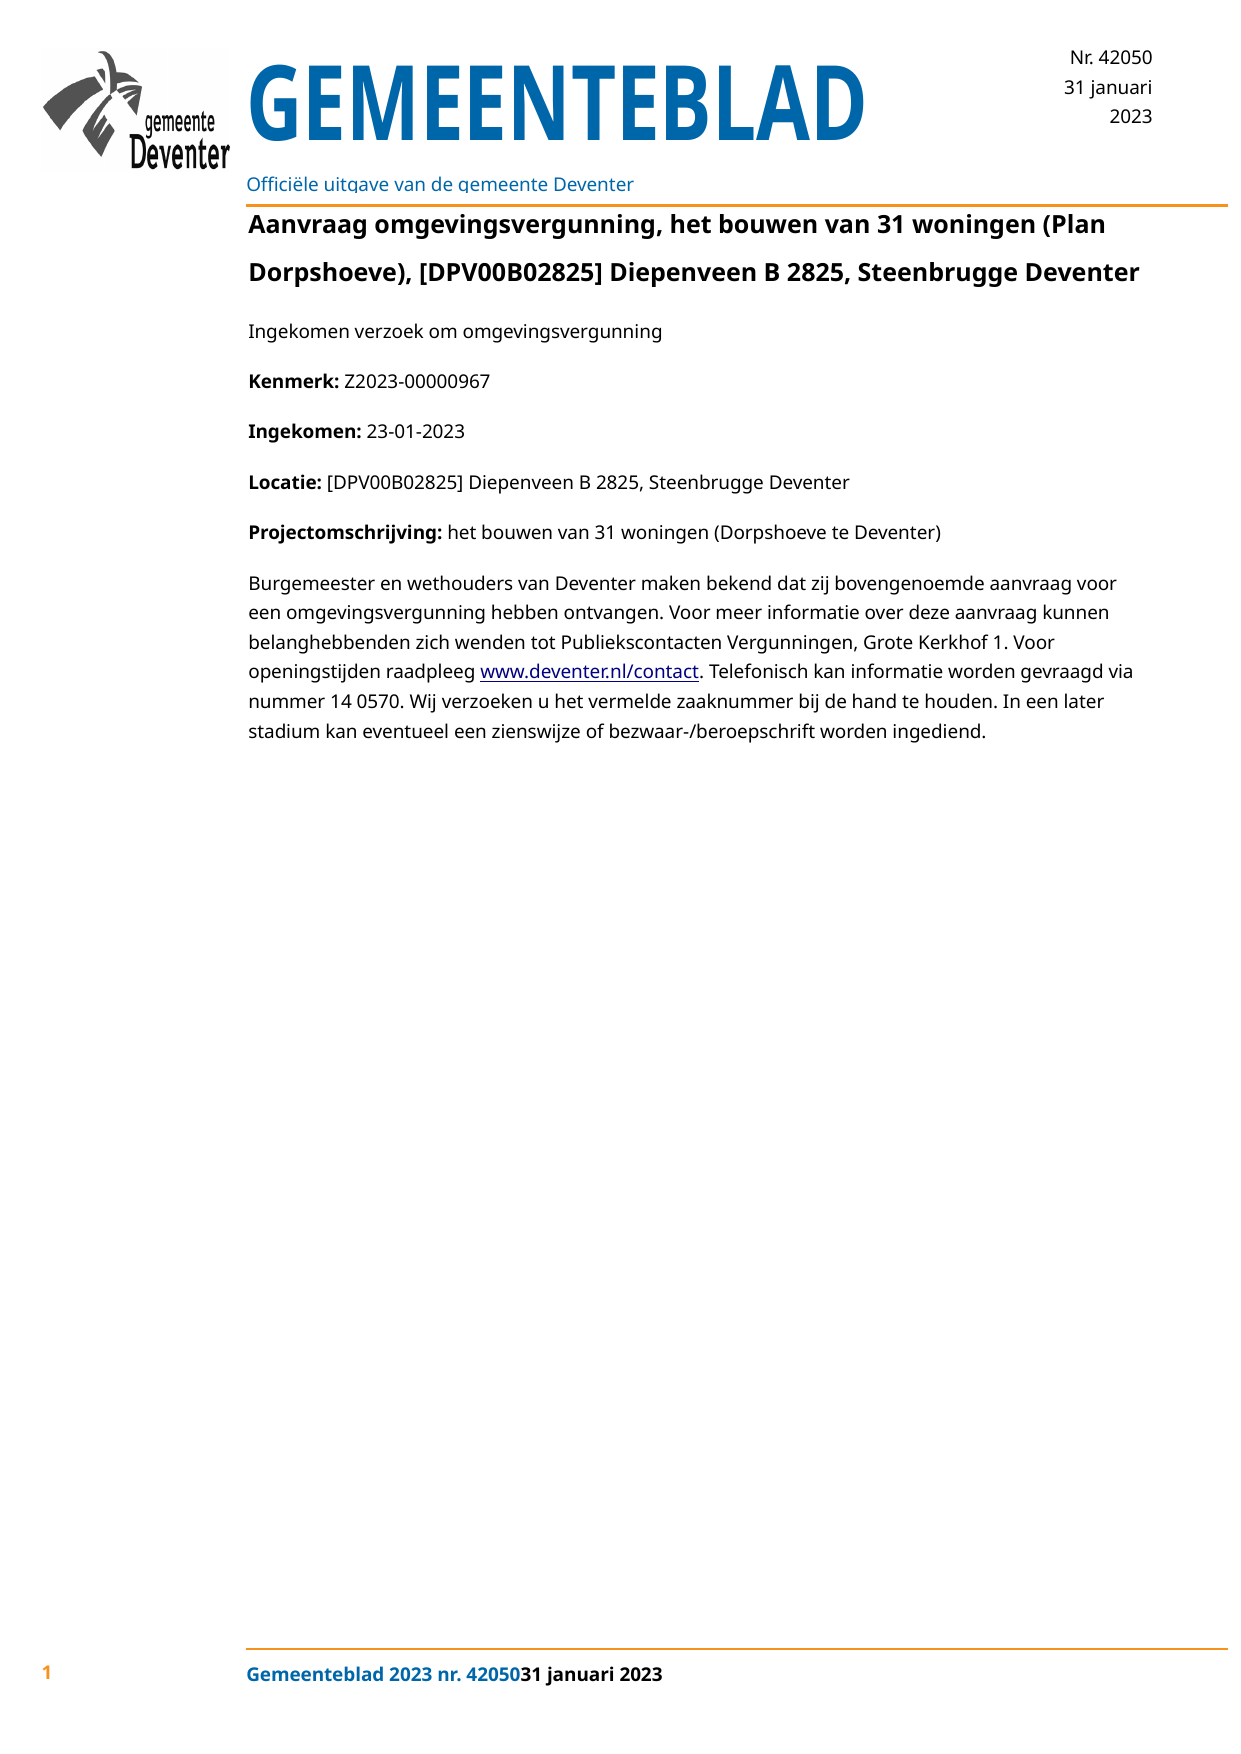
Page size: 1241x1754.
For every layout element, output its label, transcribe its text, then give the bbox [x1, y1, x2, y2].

text Ingekomen: 23-01-2023 [248, 419, 1152, 444]
picture [41, 47, 231, 172]
text Aanvraag omgevingsvergunning, het bouwen van 31 woningen (Plan Dorpshoeve), [DPV00B02825] Diepenveen B 2825, Steenbrugge Deventer [248, 207, 1152, 288]
text Locatie: [DPV00B02825] Diepenveen B 2825, Steenbrugge Deventer [248, 469, 1152, 495]
text Projectomschrijving: het bouwen van 31 woningen (Dorpshoeve te Deventer) [248, 519, 1152, 545]
text Burgemeester en wethouders van Deventer maken bekend dat zij bovengenoemde aanvraag voor een omgevingsvergunning hebben ontvangen. Voor meer informatie over deze aanvraag kunnen belanghebbenden zich wenden tot Publiekscontacten Vergunningen, Grote Kerkhof 1. Voor openingstijden raadpleeg www.deventer.nl/contact. Telefonisch kan informatie worden gevraagd via nummer 14 0570. Wij verzoeken u het vermelde zaaknummer bij de hand te houden. In een later stadium kan eventueel een zienswijze of bezwaar-/beroepschrift worden ingediend. [248, 570, 1152, 744]
text Ingekomen verzoek om omgevingsvergunning [248, 318, 1152, 344]
text Kenmerk: Z2023-00000967 [248, 368, 1152, 394]
